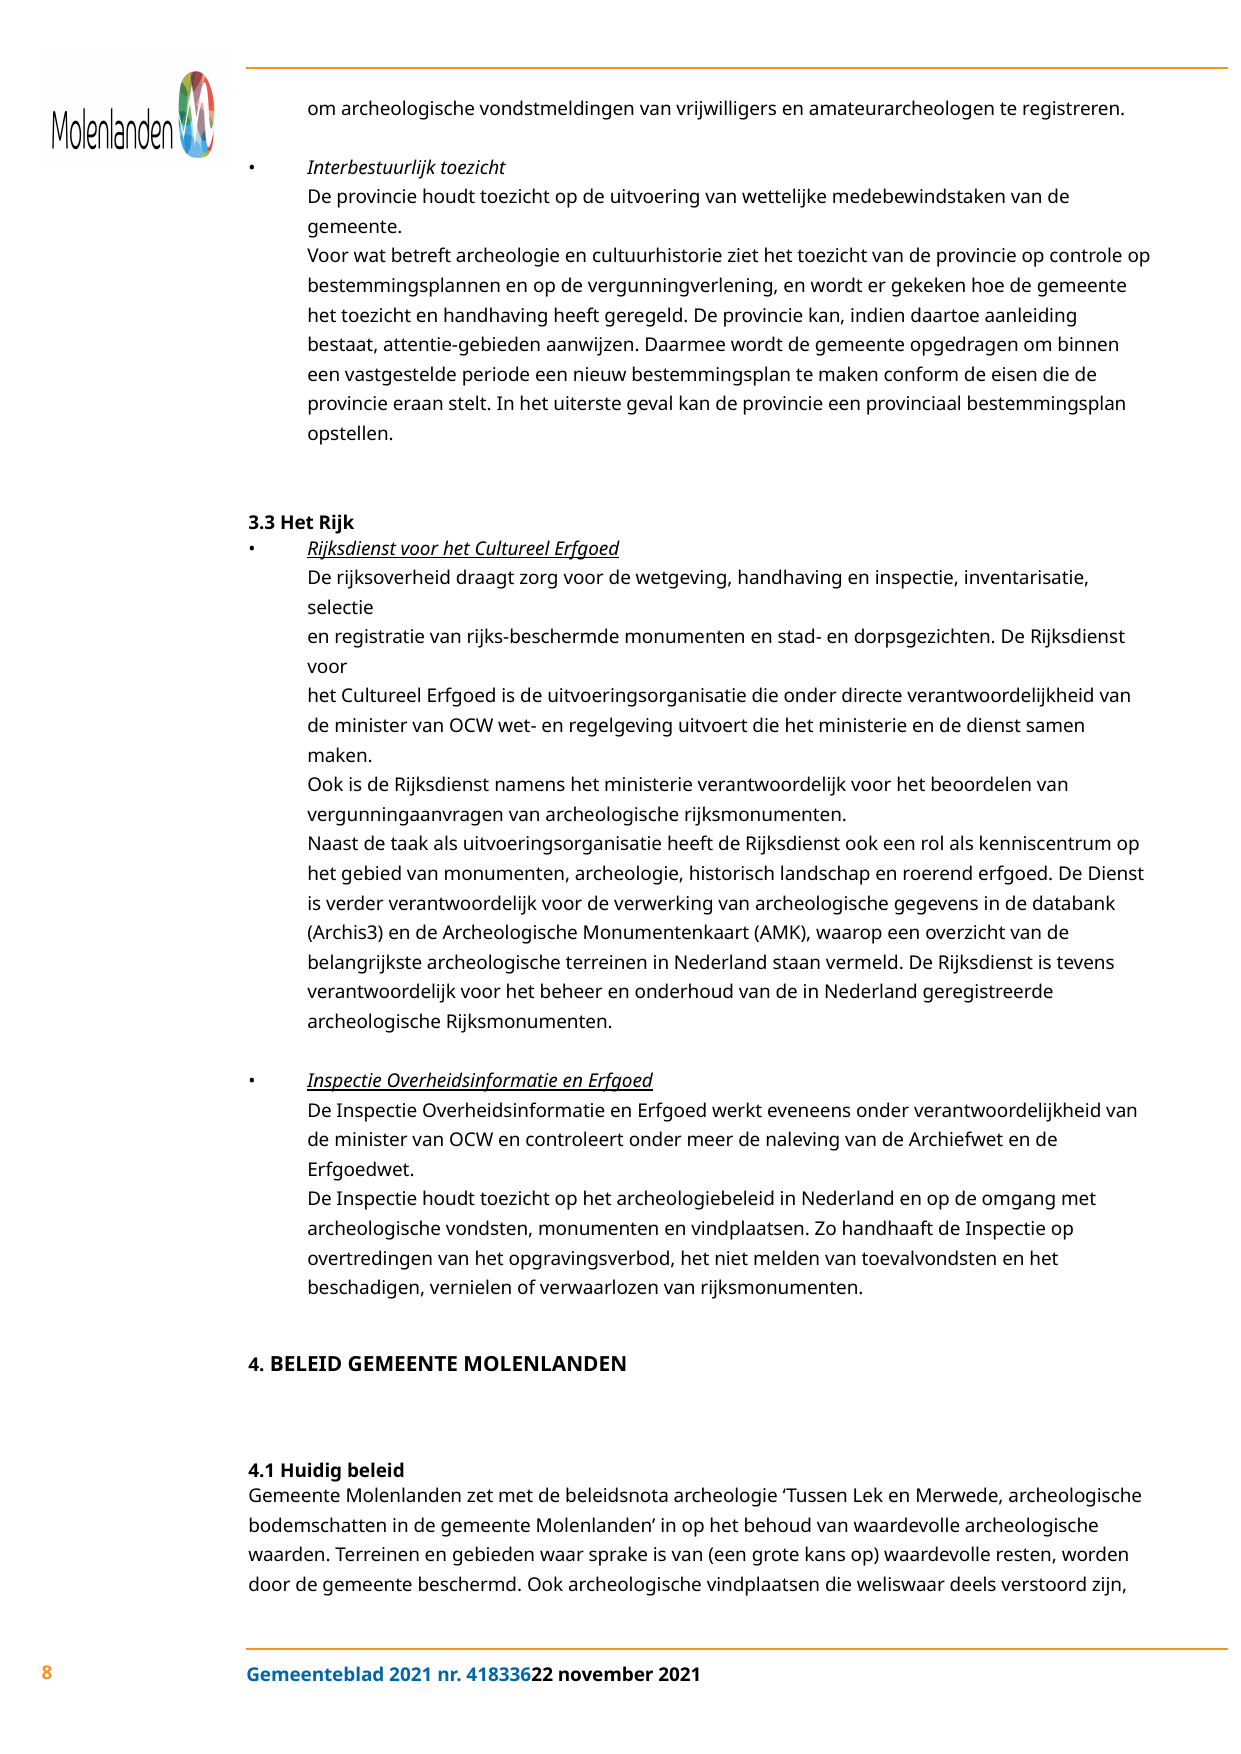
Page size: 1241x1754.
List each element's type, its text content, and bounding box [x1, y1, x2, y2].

list Inspectie Overheidsinformatie en Erfgoed [248, 1067, 1152, 1093]
list het Cultureel Erfgoed is de uitvoeringsorganisatie die onder directe verantwoordelijkheid van de minister van OCW wet- en regelgeving uitvoert die het ministerie en de dienst samen maken. [248, 683, 1152, 767]
list Ook is de Rijksdienst namens het ministerie verantwoordelijk voor het beoordelen van vergunningaanvragen van archeologische rijksmonumenten. [248, 771, 1152, 827]
picture [41, 47, 231, 172]
list en registratie van rijks-beschermde monumenten en stad- en dorpsgezichten. De Rijksdienst voor [248, 623, 1152, 679]
list De Inspectie houdt toezicht op het archeologiebeleid in Nederland en op de omgang met archeologische vondsten, monumenten en vindplaatsen. Zo handhaaft de Inspectie op overtredingen van het opgravingsverbod, het niet melden van toevalvondsten en het beschadigen, vernielen of verwaarlozen van rijksmonumenten. [248, 1186, 1152, 1300]
list Interbestuurlijk toezicht [248, 154, 1152, 180]
list Voor wat betreft archeologie en cultuurhistorie ziet het toezicht van de provincie op controle op bestemmingsplannen en op de vergunningverlening, en wordt er gekeken hoe de gemeente het toezicht en handhaving heeft geregeld. De provincie kan, indien daartoe aanleiding bestaat, attentie-gebieden aanwijzen. Daarmee wordt de gemeente opgedragen om binnen een vastgestelde periode een nieuw bestemmingsplan te maken conform de eisen die de provincie eraan stelt. In het uiterste geval kan de provincie een provinciaal bestemmingsplan opstellen. [248, 243, 1152, 446]
text 4.1 Huidig beleid [248, 1457, 1152, 1482]
list om archeologische vondstmeldingen van vrijwilligers en amateurarcheologen te registreren. [248, 95, 1152, 121]
text 3.3 Het Rijk [248, 509, 1152, 535]
list Naast de taak als uitvoeringsorganisatie heeft de Rijksdienst ook een rol als kenniscentrum op het gebied van monumenten, archeologie, historisch landschap en roerend erfgoed. De Dienst is verder verantwoordelijk voor de verwerking van archeologische gegevens in de databank (Archis3) en de Archeologische Monumentenkaart (AMK), waarop een overzicht van de belangrijkste archeologische terreinen in Nederland staan vermeld. De Rijksdienst is tevens verantwoordelijk voor het beheer en onderhoud van de in Nederland geregistreerde archeologische Rijksmonumenten. [248, 831, 1152, 1034]
list De rijksoverheid draagt zorg voor de wetgeving, handhaving en inspectie, inventarisatie, selectie [248, 564, 1152, 619]
list De Inspectie Overheidsinformatie en Erfgoed werkt eveneens onder verantwoordelijkheid van de minister van OCW en controleert onder meer de naleving van de Archiefwet en de Erfgoedwet. [248, 1097, 1152, 1182]
text 4. BELEID GEMEENTE MOLENLANDEN [248, 1349, 1152, 1378]
text Gemeente Molenlanden zet met de beleidsnota archeologie ‘Tussen Lek en Merwede, archeologische bodemschatten in de gemeente Molenlanden’ in op het behoud van waardevolle archeologische waarden. Terreinen en gebieden waar sprake is van (een grote kans op) waardevolle resten, worden door de gemeente beschermd. Ook archeologische vindplaatsen die weliswaar deels verstoord zijn, [248, 1482, 1152, 1597]
list Rijksdienst voor het Cultureel Erfgoed [248, 535, 1152, 560]
list De provincie houdt toezicht op de uitvoering van wettelijke medebewindstaken van de gemeente. [248, 183, 1152, 239]
